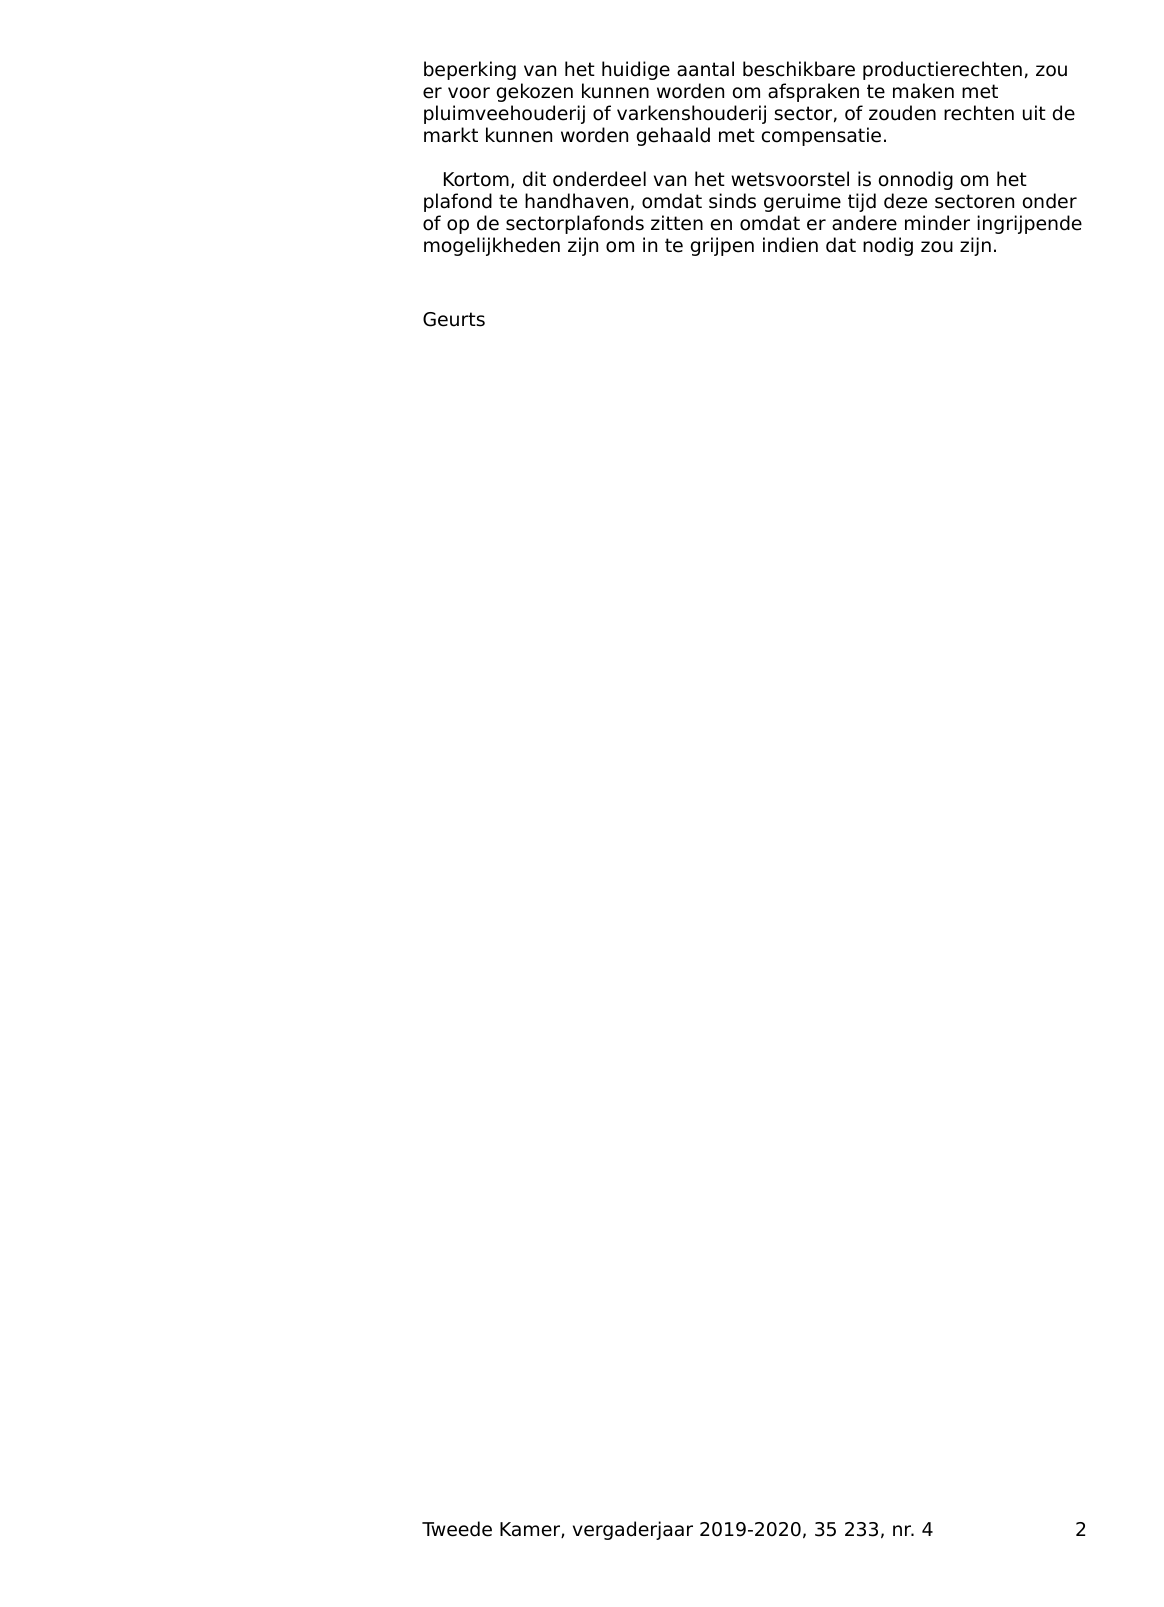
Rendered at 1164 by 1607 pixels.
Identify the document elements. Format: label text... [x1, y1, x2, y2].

text Geurts [422, 287, 1087, 331]
text beperking van het huidige aantal beschikbare productierechten, zou er voor gekozen kunnen worden om afspraken te maken met pluimveehouderij of varkenshouderij sector, of zouden rechten uit de markt kunnen worden gehaald met compensatie. [422, 59, 1087, 147]
text Kortom, dit onderdeel van het wetsvoorstel is onnodig om het plafond te handhaven, omdat sinds geruime tijd deze sectoren onder of op de sectorplafonds zitten en omdat er andere minder ingrijpende mogelijkheden zijn om in te grijpen indien dat nodig zou zijn. [422, 169, 1087, 257]
